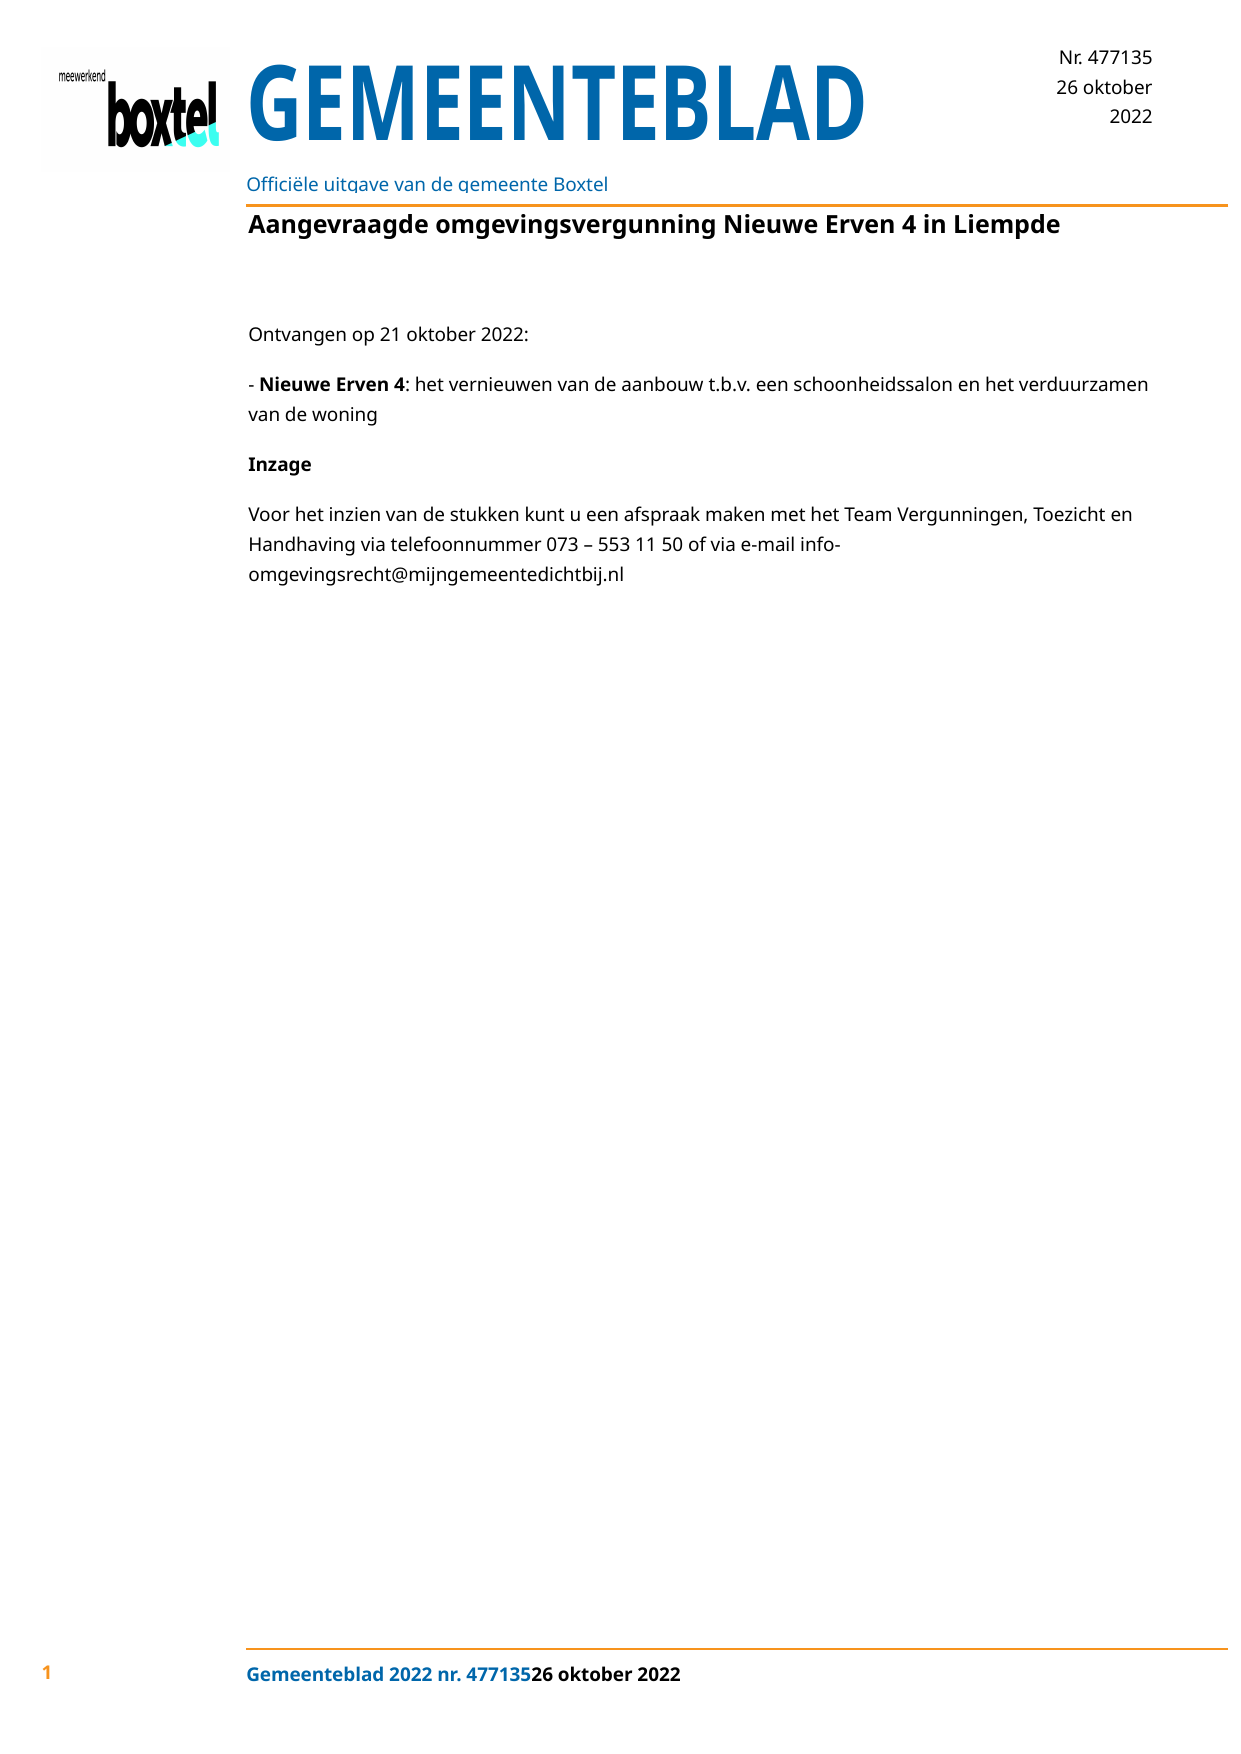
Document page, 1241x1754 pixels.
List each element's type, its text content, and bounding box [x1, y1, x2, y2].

picture [41, 47, 231, 172]
text Voor het inzien van de stukken kunt u een afspraak maken met het Team Vergunningen, Toezicht en Handhaving via telefoonnummer 073 – 553 11 50 of via e-mail info-omgevingsrecht@mijngemeentedichtbij.nl [248, 502, 1152, 586]
text Inzage [248, 451, 1152, 477]
text - Nieuwe Erven 4: het vernieuwen van de aanbouw t.b.v. een schoonheidssalon en het verduurzamen van de woning [248, 371, 1152, 426]
text Aangevraagde omgevingsvergunning Nieuwe Erven 4 in Liempde [248, 207, 1152, 241]
text Ontvangen op 21 oktober 2022: [248, 321, 1152, 346]
